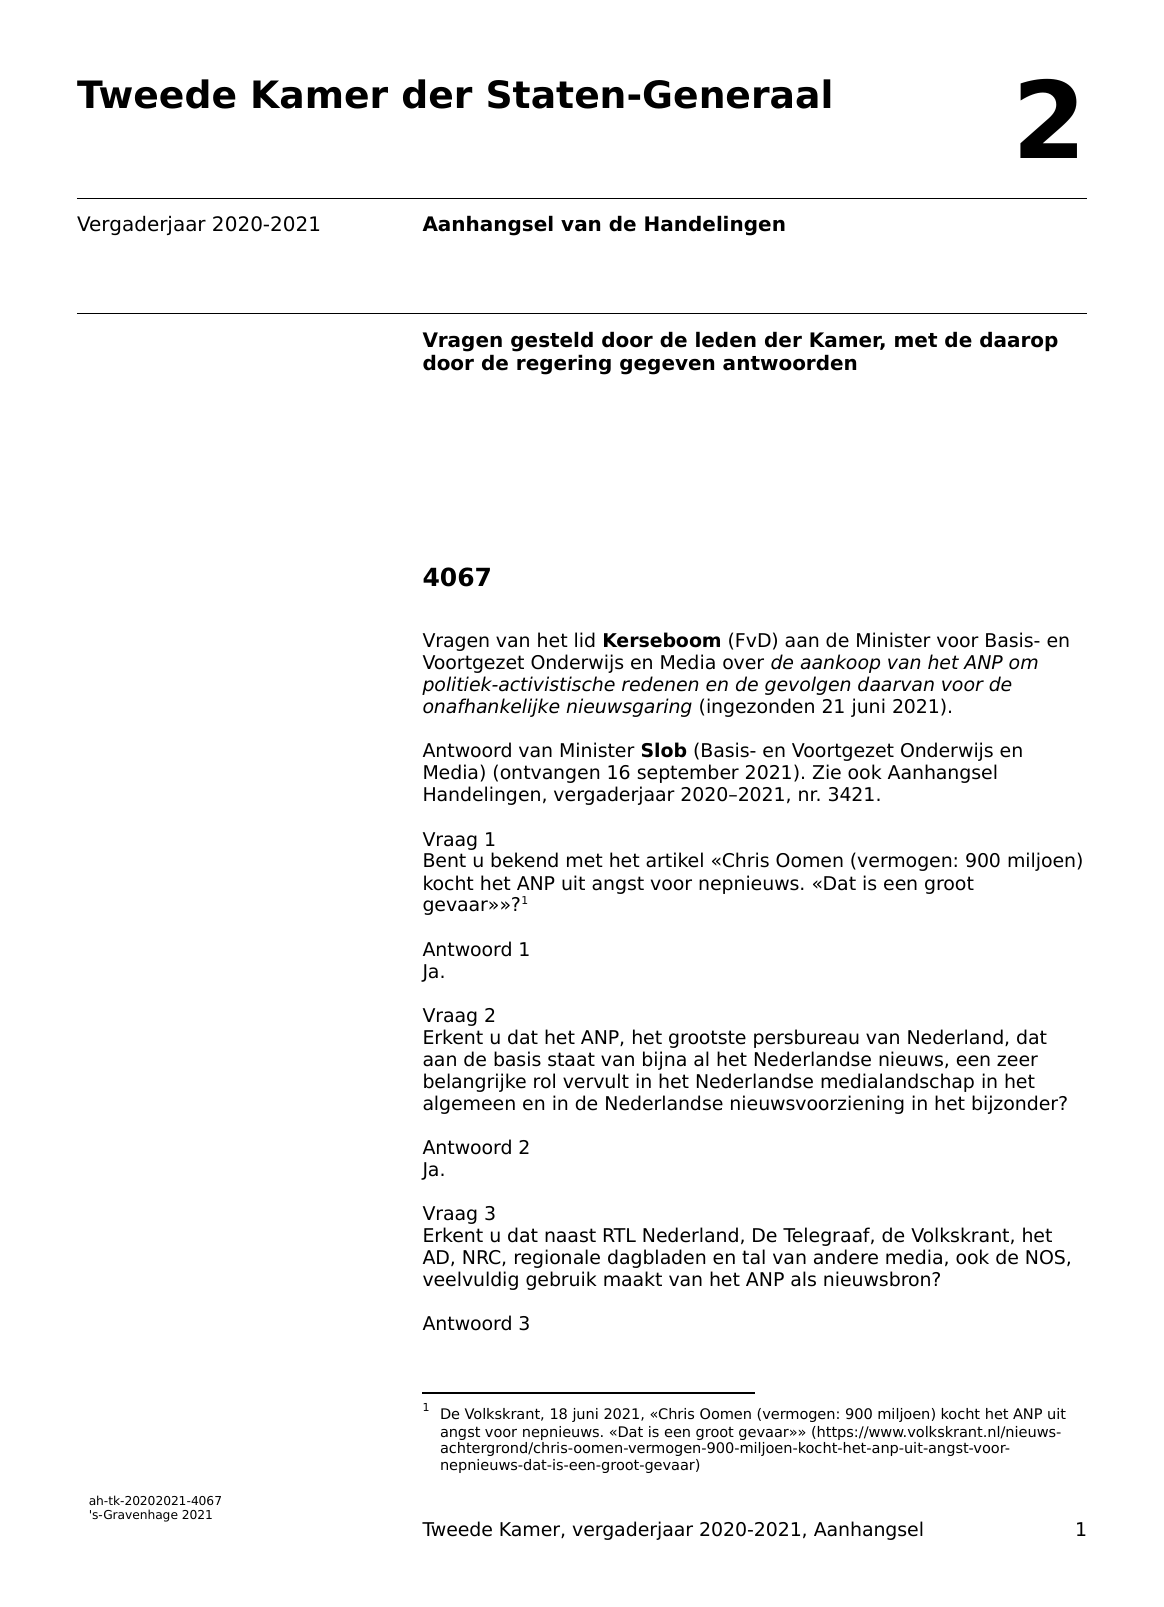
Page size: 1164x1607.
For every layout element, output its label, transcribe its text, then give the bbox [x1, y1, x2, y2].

text Erkent u dat het ANP, het grootste persbureau van Nederland, dat aan de basis staat van bijna al het Nederlandse nieuws, een zeer belangrijke rol vervult in het Nederlandse medialandschap in het algemeen en in de Nederlandse nieuwsvoorziening in het bijzonder? [422, 1027, 1087, 1114]
text Ja. [422, 961, 1087, 982]
text Erkent u dat naast RTL Nederland, De Telegraaf, de Volkskrant, het AD, NRC, regionale dagbladen en tal van andere media, ook de NOS, veelvuldig gebruik maakt van het ANP als nieuwsbron? [422, 1225, 1087, 1291]
table_header Tweede Kamer der Staten-Generaal [77, 59, 886, 198]
table_cell Aanhangsel van de Handelingen [422, 199, 1087, 313]
text Antwoord 2 [422, 1137, 1087, 1159]
text Bent u bekend met het artikel «Chris Oomen (vermogen: 900 miljoen) kocht het ANP uit angst voor nepnieuws. «Dat is een groot gevaar»»? [422, 850, 1087, 916]
text ah-tk-20202021-4067 [88, 1494, 323, 1508]
text Vraag 1 [422, 828, 1087, 850]
text Antwoord 3 [422, 1313, 1087, 1335]
text 4067 [422, 563, 1087, 592]
text Vragen van het lid Kerseboom (FvD) aan de Minister voor Basis- en Voortgezet Onderwijs en Media over de aankoop van het ANP om politiek-activistische redenen en de gevolgen daarvan voor de onafhankelijke nieuwsgaring (ingezonden 21 juni 2021). [422, 630, 1087, 718]
text Vraag 3 [422, 1203, 1087, 1225]
text Ja. [422, 1159, 1087, 1181]
text Antwoord van Minister Slob (Basis- en Voortgezet Onderwijs en Media) (ontvangen 16 september 2021). Zie ook Aanhangsel Handelingen, vergaderjaar 2020–2021, nr. 3421. [422, 740, 1087, 806]
table_cell [77, 314, 422, 375]
table_header 2 [886, 59, 1087, 198]
table_cell Vragen gesteld door de leden der Kamer, met de daarop door de regering gegeven antwoorden [422, 314, 1087, 375]
text Antwoord 1 [422, 938, 1087, 961]
text Vraag 2 [422, 1005, 1087, 1027]
table_cell Vergaderjaar 2020-2021 [77, 199, 422, 313]
text De Volkskrant, 18 juni 2021, «Chris Oomen (vermogen: 900 miljoen) kocht het ANP uit angst voor nepnieuws. «Dat is een groot gevaar»» (https://www.volkskrant.nl/nieuws-achtergrond/chris-oomen-vermogen-900-miljoen-kocht-het-anp-uit-angst-voor-nepnieuws-dat-is-een-groot-gevaar) [422, 1402, 1087, 1474]
text 's-Gravenhage 2021 [88, 1508, 323, 1522]
